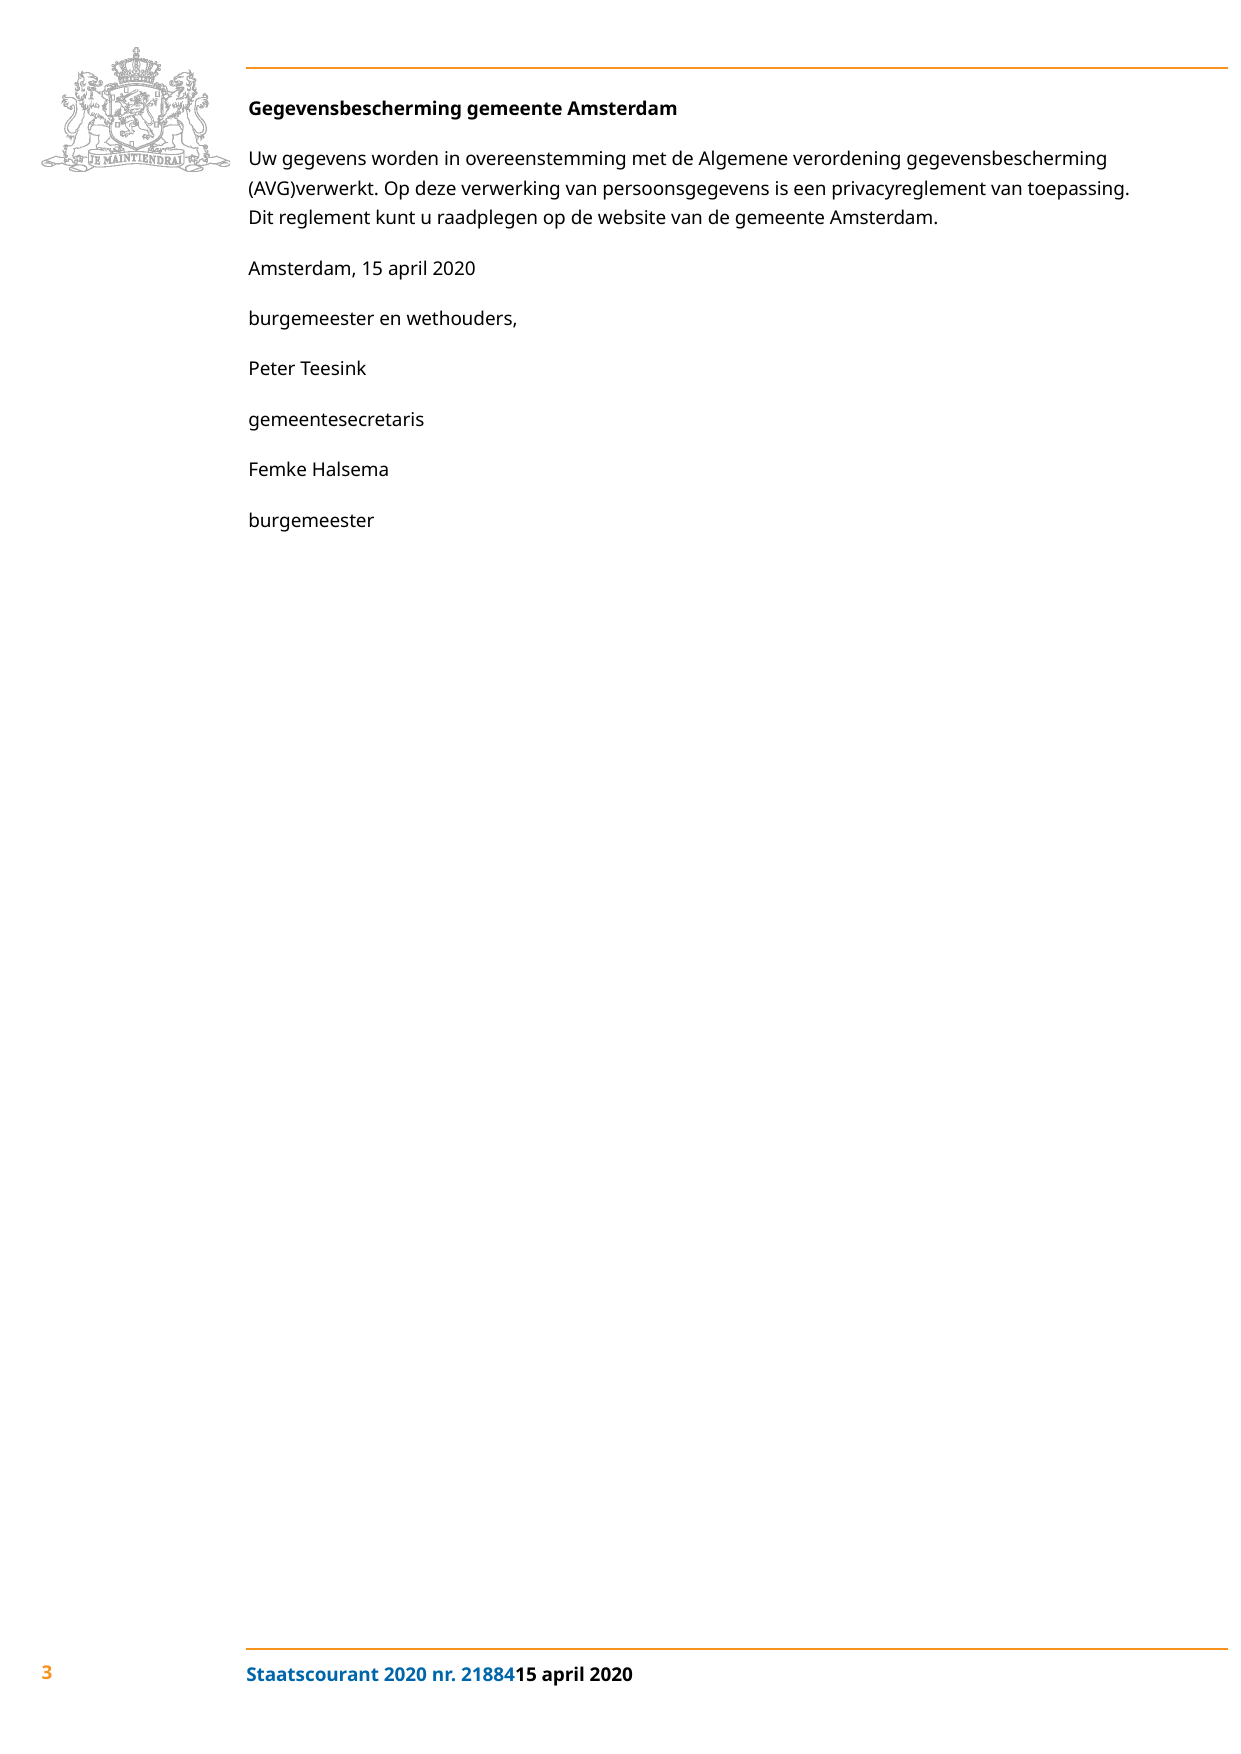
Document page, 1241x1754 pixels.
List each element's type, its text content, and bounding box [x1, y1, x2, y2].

text Femke Halsema [248, 456, 1152, 482]
text burgemeester en wethouders, [248, 305, 1152, 331]
text Uw gegevens worden in overeenstemming met de Algemene verordening gegevensbescherming (AVG)verwerkt. Op deze verwerking van persoonsgegevens is een privacyreglement van toepassing. Dit reglement kunt u raadplegen op de website van de gemeente Amsterdam. [248, 145, 1152, 230]
text Amsterdam, 15 april 2020 [248, 255, 1152, 281]
text burgemeester [248, 507, 1152, 533]
text Gegevensbescherming gemeente Amsterdam [248, 95, 1152, 121]
text Peter Teesink [248, 356, 1152, 381]
picture [41, 47, 231, 172]
text gemeentesecretaris [248, 406, 1152, 432]
